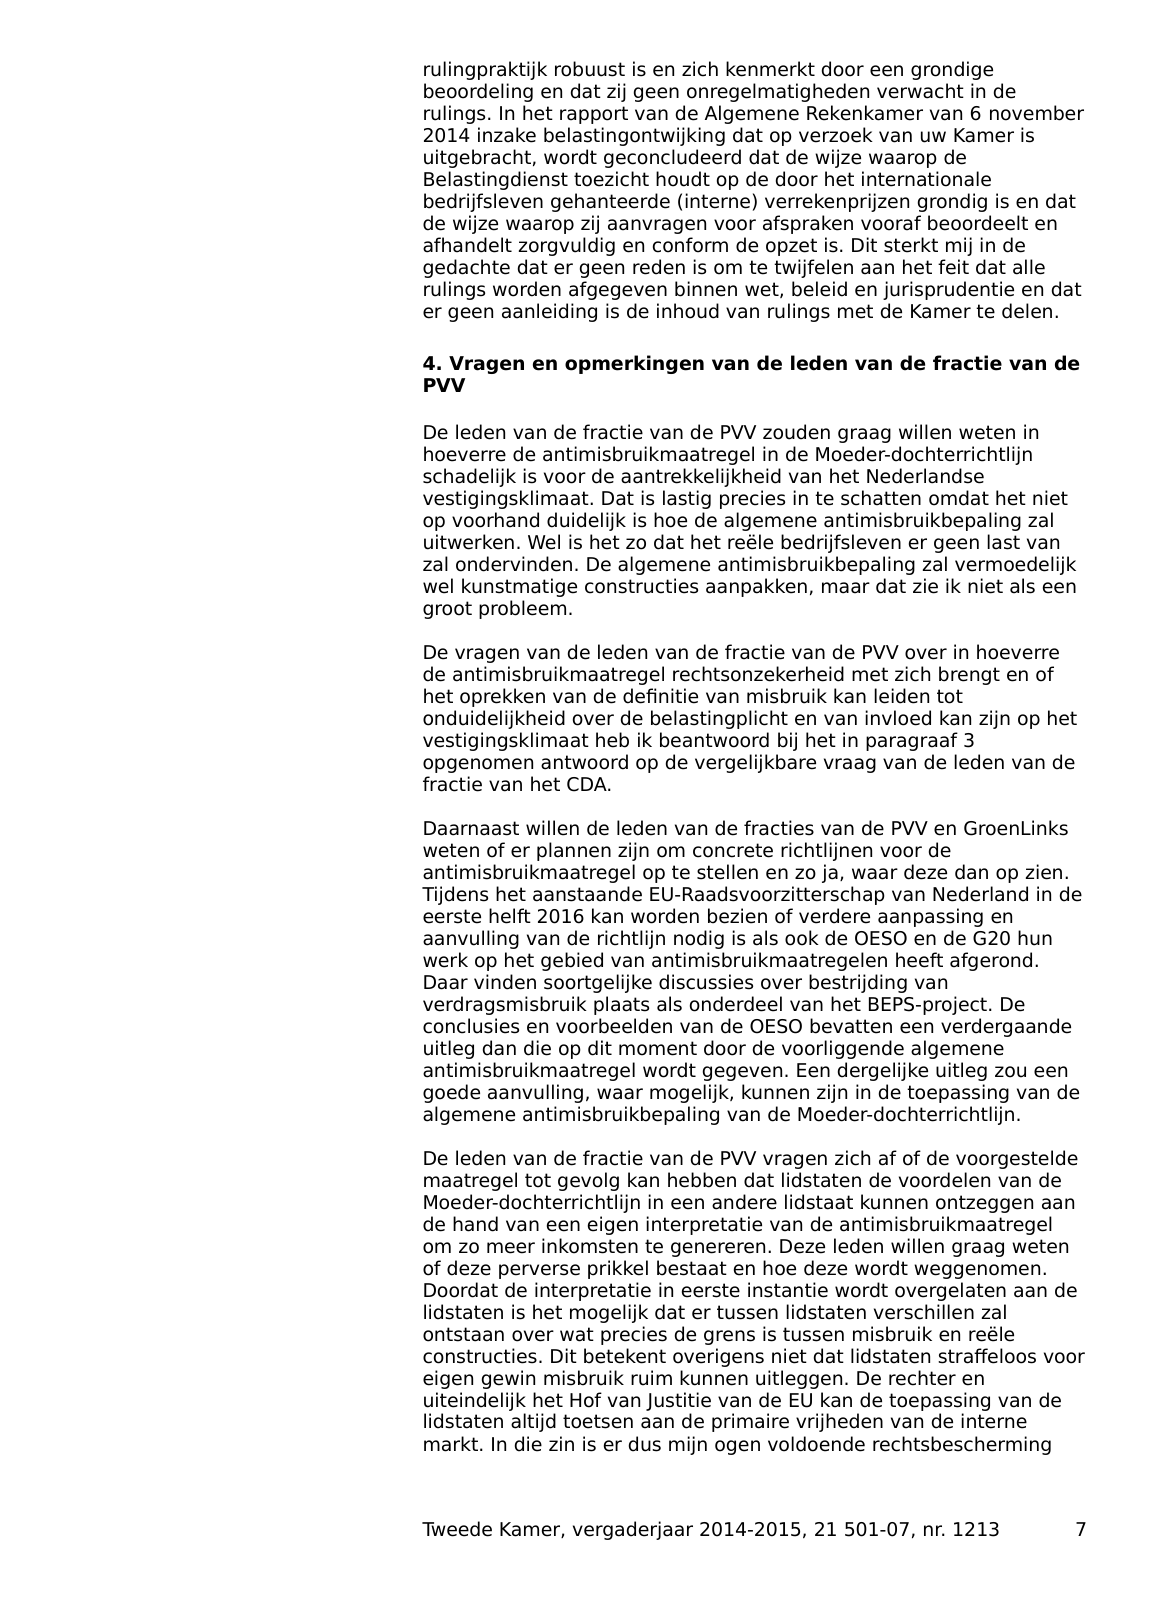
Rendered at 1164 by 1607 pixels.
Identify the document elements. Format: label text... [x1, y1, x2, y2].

text De vragen van de leden van de fractie van de PVV over in hoeverre de antimisbruikmaatregel rechtsonzekerheid met zich brengt en of het oprekken van de definitie van misbruik kan leiden tot onduidelijkheid over de belastingplicht en van invloed kan zijn op het vestigingsklimaat heb ik beantwoord bij het in paragraaf 3 opgenomen antwoord op de vergelijkbare vraag van de leden van de fractie van het CDA. [422, 642, 1087, 796]
text Daarnaast willen de leden van de fracties van de PVV en GroenLinks weten of er plannen zijn om concrete richtlijnen voor de antimisbruikmaatregel op te stellen en zo ja, waar deze dan op zien. Tijdens het aanstaande EU-Raadsvoorzitterschap van Nederland in de eerste helft 2016 kan worden bezien of verdere aanpassing en aanvulling van de richtlijn nodig is als ook de OESO en de G20 hun werk op het gebied van antimisbruikmaatregelen heeft afgerond. Daar vinden soortgelijke discussies over bestrijding van verdragsmisbruik plaats als onderdeel van het BEPS-project. De conclusies en voorbeelden van de OESO bevatten een verdergaande uitleg dan die op dit moment door de voorliggende algemene antimisbruikmaatregel wordt gegeven. Een dergelijke uitleg zou een goede aanvulling, waar mogelijk, kunnen zijn in de toepassing van de algemene antimisbruikbepaling van de Moeder-dochterrichtlijn. [422, 818, 1087, 1126]
text De leden van de fractie van de PVV vragen zich af of de voorgestelde maatregel tot gevolg kan hebben dat lidstaten de voordelen van de Moeder-dochterrichtlijn in een andere lidstaat kunnen ontzeggen aan de hand van een eigen interpretatie van de antimisbruikmaatregel om zo meer inkomsten te genereren. Deze leden willen graag weten of deze perverse prikkel bestaat en hoe deze wordt weggenomen. Doordat de interpretatie in eerste instantie wordt overgelaten aan de lidstaten is het mogelijk dat er tussen lidstaten verschillen zal ontstaan over wat precies de grens is tussen misbruik en reële constructies. Dit betekent overigens niet dat lidstaten straffeloos voor eigen gewin misbruik ruim kunnen uitleggen. De rechter en uiteindelijk het Hof van Justitie van de EU kan de toepassing van de lidstaten altijd toetsen aan de primaire vrijheden van de interne markt. In die zin is er dus mijn ogen voldoende rechtsbescherming [422, 1148, 1087, 1455]
subtitle 4. Vragen en opmerkingen van de leden van de fractie van de PVV [422, 353, 1087, 397]
text rulingpraktijk robuust is en zich kenmerkt door een grondige beoordeling en dat zij geen onregelmatigheden verwacht in de rulings. In het rapport van de Algemene Rekenkamer van 6 november 2014 inzake belastingontwijking dat op verzoek van uw Kamer is uitgebracht, wordt geconcludeerd dat de wijze waarop de Belastingdienst toezicht houdt op de door het internationale bedrijfsleven gehanteerde (interne) verrekenprijzen grondig is en dat de wijze waarop zij aanvragen voor afspraken vooraf beoordeelt en afhandelt zorgvuldig en conform de opzet is. Dit sterkt mij in de gedachte dat er geen reden is om te twijfelen aan het feit dat alle rulings worden afgegeven binnen wet, beleid en jurisprudentie en dat er geen aanleiding is de inhoud van rulings met de Kamer te delen. [422, 59, 1087, 323]
text De leden van de fractie van de PVV zouden graag willen weten in hoeverre de antimisbruikmaatregel in de Moeder-dochterrichtlijn schadelijk is voor de aantrekkelijkheid van het Nederlandse vestigingsklimaat. Dat is lastig precies in te schatten omdat het niet op voorhand duidelijk is hoe de algemene antimisbruikbepaling zal uitwerken. Wel is het zo dat het reële bedrijfsleven er geen last van zal ondervinden. De algemene antimisbruikbepaling zal vermoedelijk wel kunstmatige constructies aanpakken, maar dat zie ik niet als een groot probleem. [422, 422, 1087, 619]
